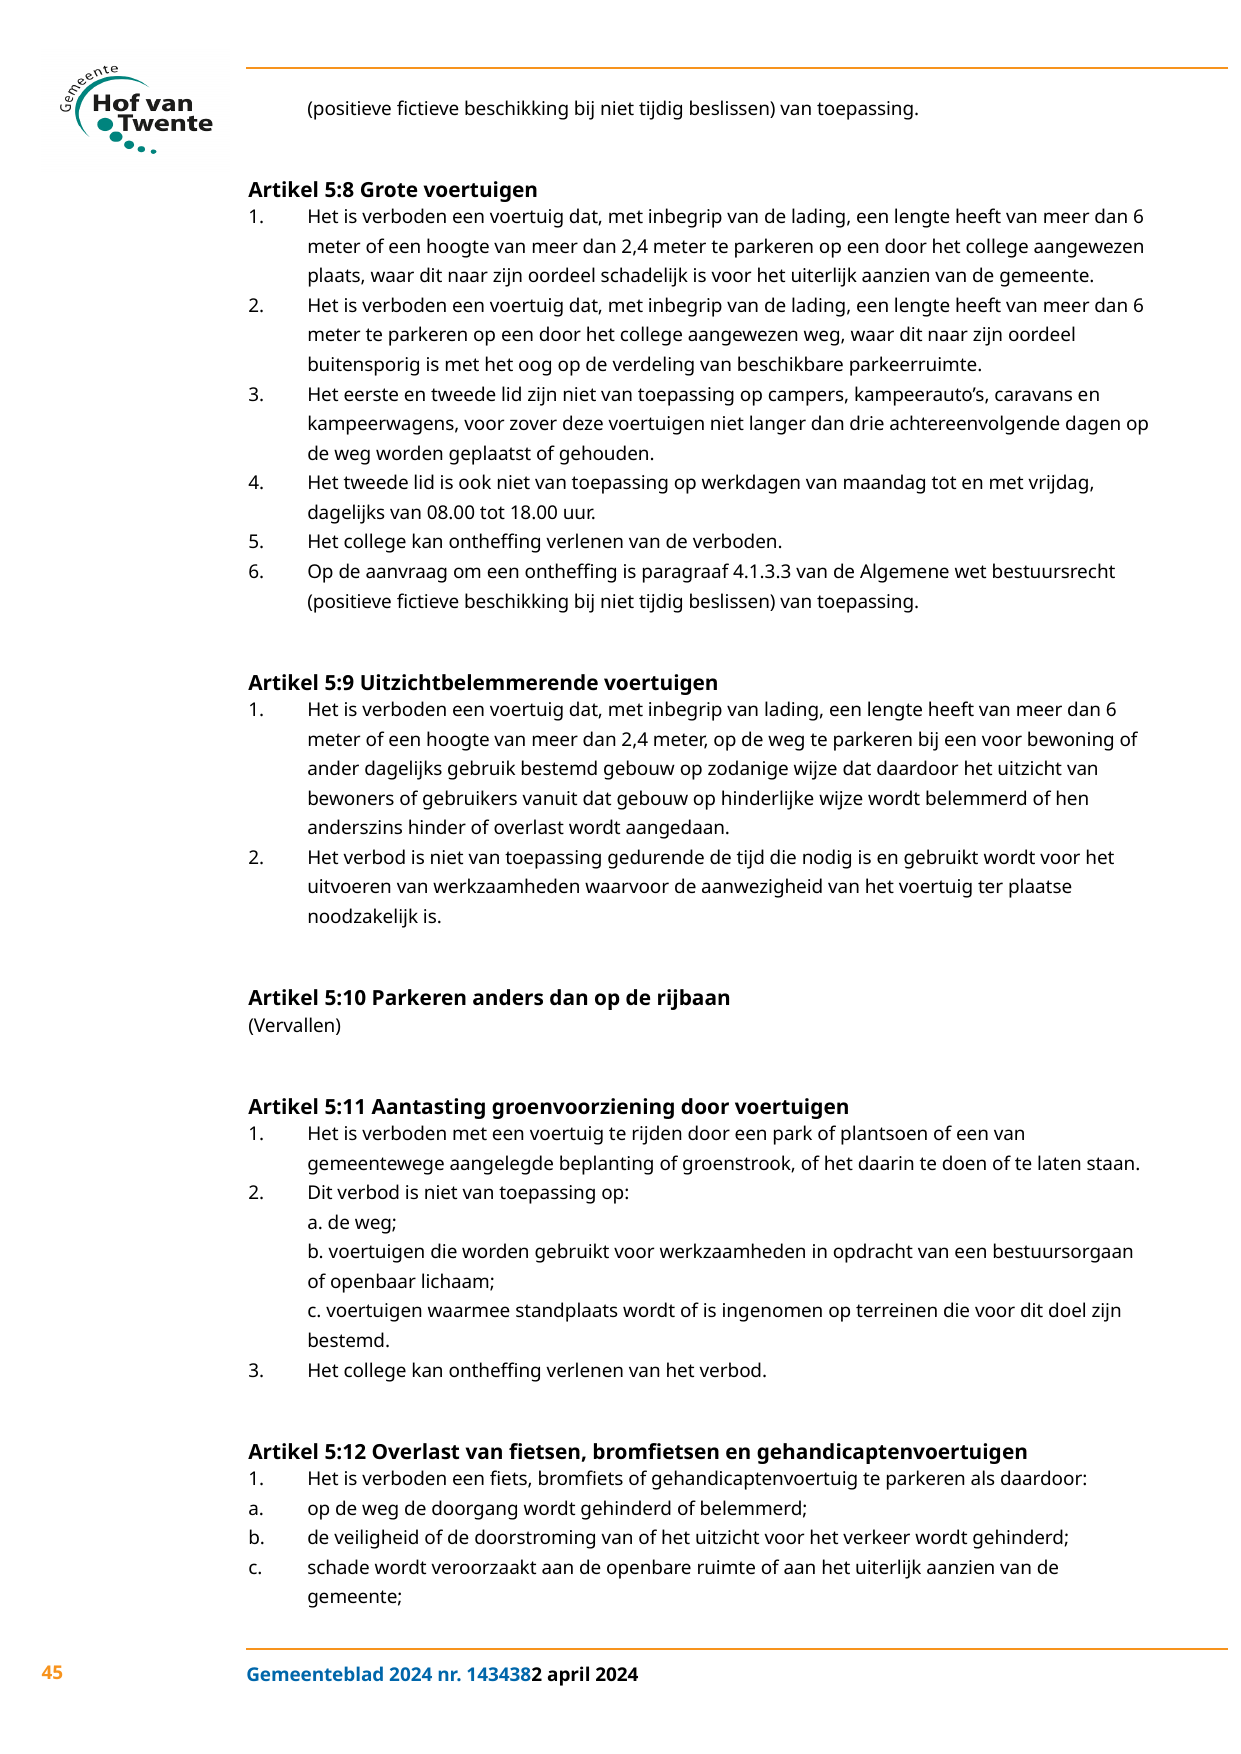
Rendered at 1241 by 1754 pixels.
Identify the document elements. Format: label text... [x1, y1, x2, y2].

list a. de weg; [248, 1209, 1152, 1235]
list b. voertuigen die worden gebruikt voor werkzaamheden in opdracht van een bestuursorgaan of openbaar lichaam; [248, 1238, 1152, 1294]
list Het is verboden een voertuig dat, met inbegrip van de lading, een lengte heeft van meer dan 6 meter te parkeren op een door het college aangewezen weg, waar dit naar zijn oordeel buitensporig is met het oog op de verdeling van beschikbare parkeerruimte. [248, 292, 1152, 377]
list de veiligheid of de doorstroming van of het uitzicht voor het verkeer wordt gehinderd; [248, 1524, 1152, 1550]
text (Vervallen) [248, 1012, 1152, 1037]
picture [41, 47, 231, 172]
list Dit verbod is niet van toepassing op: [248, 1179, 1152, 1205]
list Het is verboden een voertuig dat, met inbegrip van lading, een lengte heeft van meer dan 6 meter of een hoogte van meer dan 2,4 meter, op de weg te parkeren bij een voor bewoning of ander dagelijks gebruik bestemd gebouw op zodanige wijze dat daardoor het uitzicht van bewoners of gebruikers vanuit dat gebouw op hinderlijke wijze wordt belemmerd of hen anderszins hinder of overlast wordt aangedaan. [248, 696, 1152, 840]
list Het tweede lid is ook niet van toepassing op werkdagen van maandag tot en met vrijdag, dagelijks van 08.00 tot 18.00 uur. [248, 469, 1152, 525]
list Het eerste en tweede lid zijn niet van toepassing op campers, kampeerauto’s, caravans en kampeerwagens, voor zover deze voertuigen niet langer dan drie achtereenvolgende dagen op de weg worden geplaatst of gehouden. [248, 381, 1152, 466]
list Op de aanvraag om een ontheffing is paragraaf 4.1.3.3 van de Algemene wet bestuursrecht (positieve fictieve beschikking bij niet tijdig beslissen) van toepassing. [248, 558, 1152, 613]
list (positieve fictieve beschikking bij niet tijdig beslissen) van toepassing. [248, 95, 1152, 121]
list Het is verboden een voertuig dat, met inbegrip van de lading, een lengte heeft van meer dan 6 meter of een hoogte van meer dan 2,4 meter te parkeren op een door het college aangewezen plaats, waar dit naar zijn oordeel schadelijk is voor het uiterlijk aanzien van de gemeente. [248, 203, 1152, 288]
list op de weg de doorgang wordt gehinderd of belemmerd; [248, 1495, 1152, 1521]
list Het verbod is niet van toepassing gedurende de tijd die nodig is en gebruikt wordt voor het uitvoeren van werkzaamheden waarvoor de aanwezigheid van het voertuig ter plaatse noodzakelijk is. [248, 844, 1152, 929]
text Artikel 5:9 Uitzichtbelemmerende voertuigen [248, 668, 1152, 696]
list Het college kan ontheffing verlenen van het verbod. [248, 1357, 1152, 1383]
list Het is verboden met een voertuig te rijden door een park of plantsoen of een van gemeentewege aangelegde beplanting of groenstrook, of het daarin te doen of te laten staan. [248, 1120, 1152, 1176]
text Artikel 5:11 Aantasting groenvoorziening door voertuigen [248, 1092, 1152, 1120]
list Het college kan ontheffing verlenen van de verboden. [248, 529, 1152, 554]
list schade wordt veroorzaakt aan de openbare ruimte of aan het uiterlijk aanzien van de gemeente; [248, 1554, 1152, 1609]
text Artikel 5:10 Parkeren anders dan op de rijbaan [248, 983, 1152, 1012]
text Artikel 5:12 Overlast van fietsen, bromfietsen en gehandicaptenvoertuigen [248, 1437, 1152, 1465]
list c. voertuigen waarmee standplaats wordt of is ingenomen op terreinen die voor dit doel zijn bestemd. [248, 1298, 1152, 1353]
text Artikel 5:8 Grote voertuigen [248, 175, 1152, 203]
list Het is verboden een fiets, bromfiets of gehandicaptenvoertuig te parkeren als daardoor: [248, 1465, 1152, 1491]
